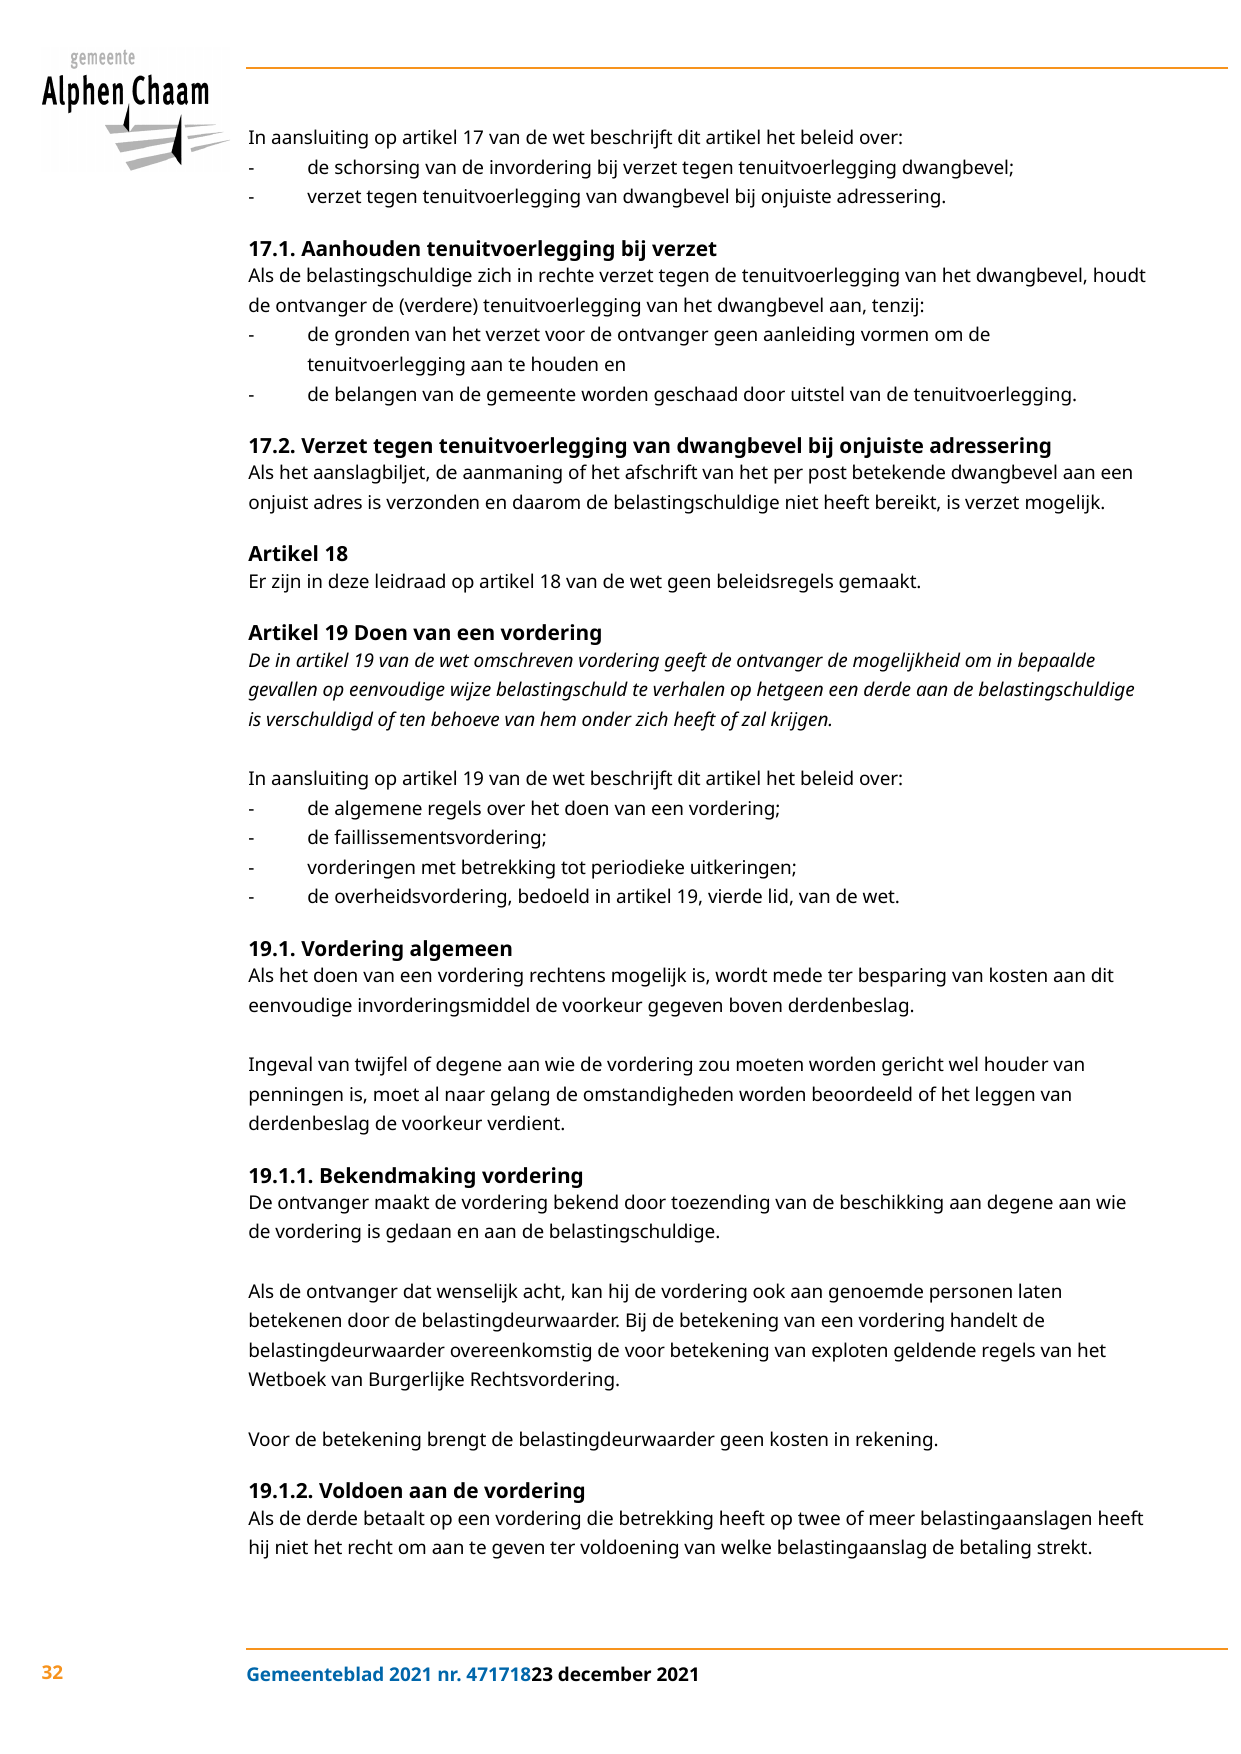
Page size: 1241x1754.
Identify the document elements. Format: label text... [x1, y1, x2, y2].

text 17.2. Verzet tegen tenuitvoerlegging van dwangbevel bij onjuiste adressering [248, 431, 1152, 459]
text Artikel 19 Doen van een vordering [248, 618, 1152, 647]
text Als het aanslagbiljet, de aanmaning of het afschrift van het per post betekende dwangbevel aan een onjuist adres is verzonden en daarom de belastingschuldige niet heeft bereikt, is verzet mogelijk. [248, 459, 1152, 515]
text De in artikel 19 van de wet omschreven vordering geeft de ontvanger de mogelijkheid om in bepaalde gevallen op eenvoudige wijze belastingschuld te verhalen op hetgeen een derde aan de belastingschuldige is verschuldigd of ten behoeve van hem onder zich heeft of zal krijgen. [248, 647, 1152, 732]
list verzet tegen tenuitvoerlegging van dwangbevel bij onjuiste adressering. [248, 183, 1152, 209]
text Als het doen van een vordering rechtens mogelijk is, wordt mede ter besparing van kosten aan dit eenvoudige invorderingsmiddel de voorkeur gegeven boven derdenbeslag. [248, 962, 1152, 1018]
list de faillissementsvordering; [248, 824, 1152, 850]
text Ingeval van twijfel of degene aan wie de vordering zou moeten worden gericht wel houder van penningen is, moet al naar gelang de omstandigheden worden beoordeeld of het leggen van derdenbeslag de voorkeur verdient. [248, 1051, 1152, 1136]
picture [41, 47, 231, 172]
text In aansluiting op artikel 19 van de wet beschrijft dit artikel het beleid over: [248, 765, 1152, 791]
list vorderingen met betrekking tot periodieke uitkeringen; [248, 854, 1152, 880]
list de overheidsvordering, bedoeld in artikel 19, vierde lid, van de wet. [248, 883, 1152, 909]
text 19.1.2. Voldoen aan de vordering [248, 1476, 1152, 1505]
text Als de belastingschuldige zich in rechte verzet tegen de tenuitvoerlegging van het dwangbevel, houdt de ontvanger de (verdere) tenuitvoerlegging van het dwangbevel aan, tenzij: [248, 262, 1152, 318]
text Voor de betekening brengt de belastingdeurwaarder geen kosten in rekening. [248, 1426, 1152, 1452]
list de schorsing van de invordering bij verzet tegen tenuitvoerlegging dwangbevel; [248, 154, 1152, 180]
text In aansluiting op artikel 17 van de wet beschrijft dit artikel het beleid over: [248, 124, 1152, 150]
text De ontvanger maakt de vordering bekend door toezending van de beschikking aan degene aan wie de vordering is gedaan en aan de belastingschuldige. [248, 1189, 1152, 1244]
text Als de ontvanger dat wenselijk acht, kan hij de vordering ook aan genoemde personen laten betekenen door de belastingdeurwaarder. Bij de betekening van een vordering handelt de belastingdeurwaarder overeenkomstig de voor betekening van exploten geldende regels van het Wetboek van Burgerlijke Rechtsvordering. [248, 1278, 1152, 1392]
text Als de derde betaalt op een vordering die betrekking heeft op twee of meer belastingaanslagen heeft hij niet het recht om aan te geven ter voldoening van welke belastingaanslag de betaling strekt. [248, 1505, 1152, 1560]
list de gronden van het verzet voor de ontvanger geen aanleiding vormen om de tenuitvoerlegging aan te houden en [248, 322, 1152, 377]
text 19.1.1. Bekendmaking vordering [248, 1161, 1152, 1189]
text Er zijn in deze leidraad op artikel 18 van de wet geen beleidsregels gemaakt. [248, 568, 1152, 594]
text Artikel 18 [248, 539, 1152, 568]
text 17.1. Aanhouden tenuitvoerlegging bij verzet [248, 234, 1152, 262]
list de belangen van de gemeente worden geschaad door uitstel van de tenuitvoerlegging. [248, 381, 1152, 406]
text 19.1. Vordering algemeen [248, 934, 1152, 962]
list de algemene regels over het doen van een vordering; [248, 795, 1152, 821]
